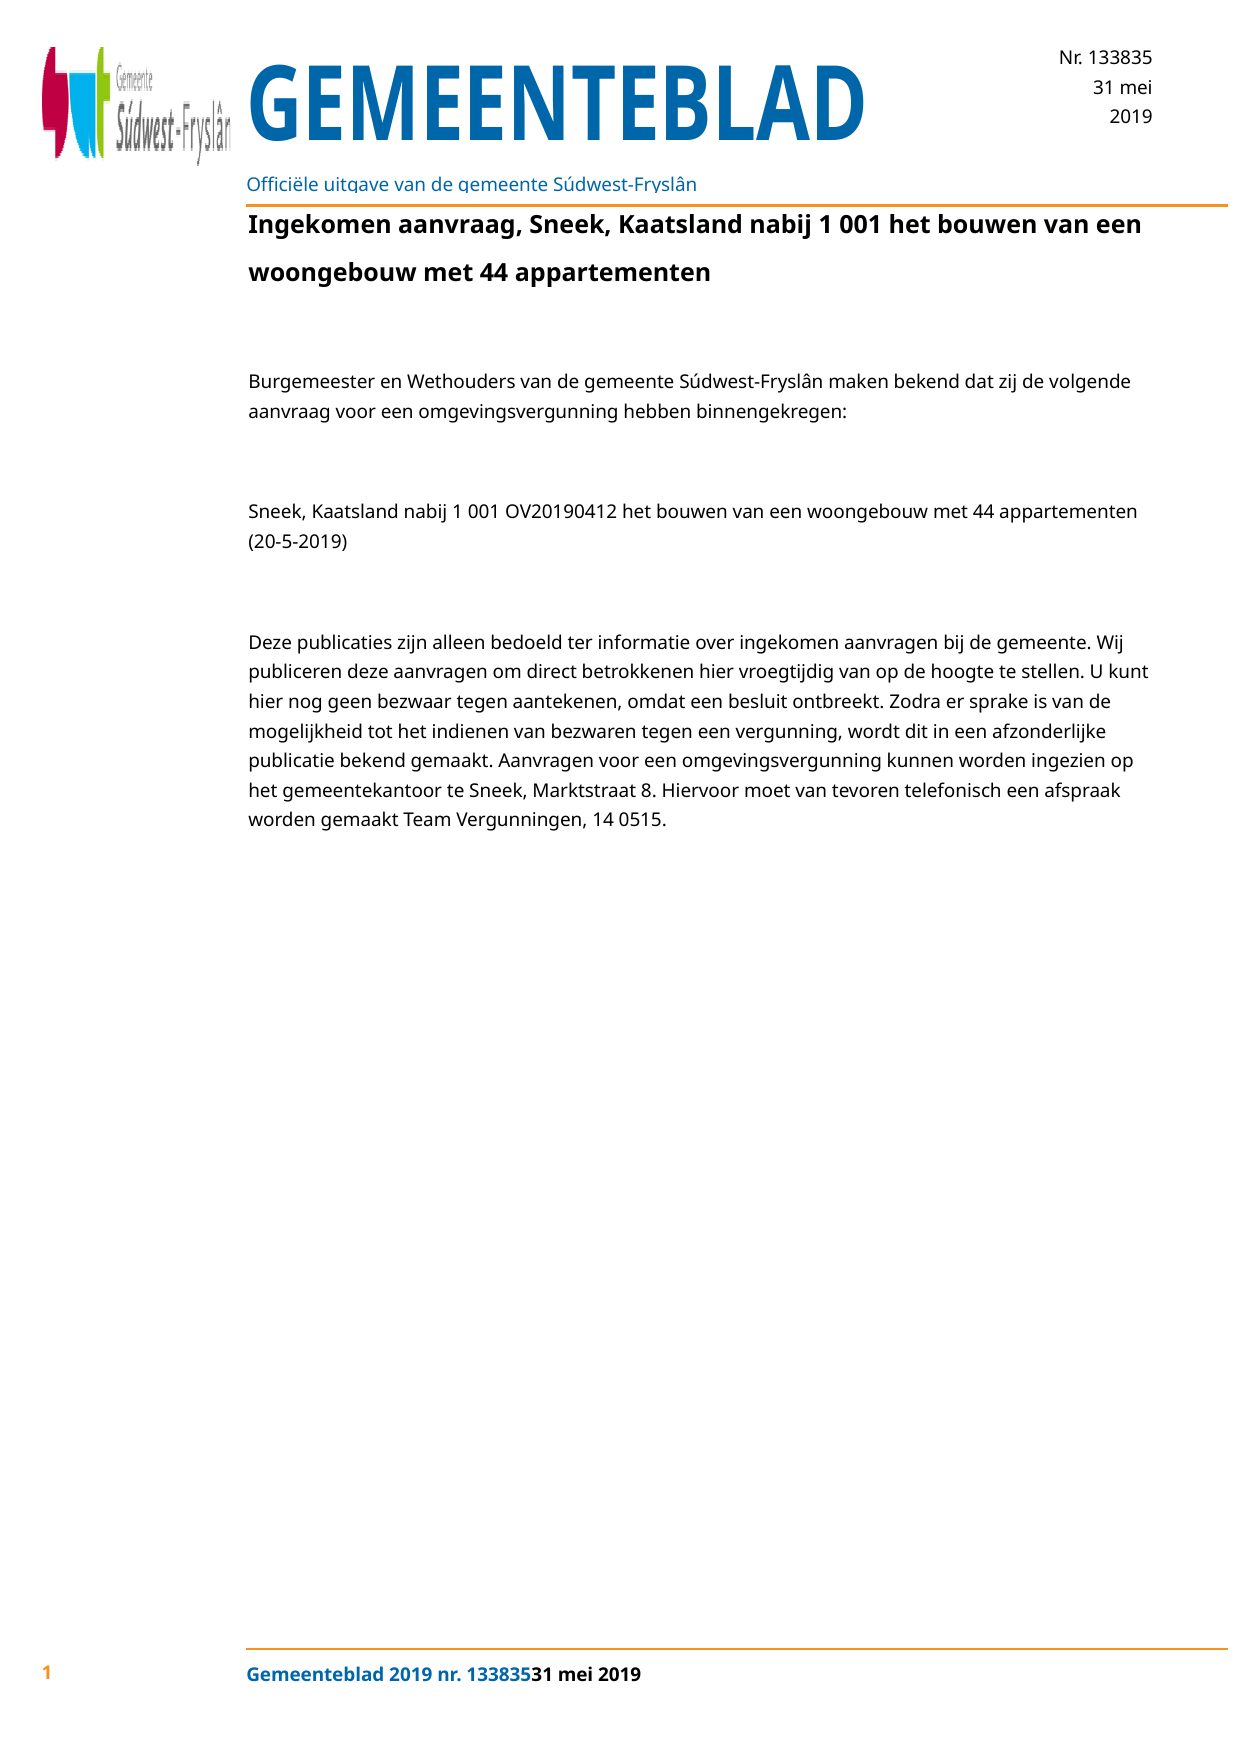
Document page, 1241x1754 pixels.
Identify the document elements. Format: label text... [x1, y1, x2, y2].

picture [41, 47, 231, 172]
text Burgemeester en Wethouders van de gemeente Súdwest-Fryslân maken bekend dat zij de volgende aanvraag voor een omgevingsvergunning hebben binnengekregen: [248, 368, 1152, 424]
text Ingekomen aanvraag, Sneek, Kaatsland nabij 1 001 het bouwen van een woongebouw met 44 appartementen [248, 207, 1152, 288]
text Sneek, Kaatsland nabij 1 001 OV20190412 het bouwen van een woongebouw met 44 appartementen (20-5-2019) [248, 499, 1152, 554]
text Deze publicaties zijn alleen bedoeld ter informatie over ingekomen aanvragen bij de gemeente. Wij publiceren deze aanvragen om direct betrokkenen hier vroegtijdig van op de hoogte te stellen. U kunt hier nog geen bezwaar tegen aantekenen, omdat een besluit ontbreekt. Zodra er sprake is van de mogelijkheid tot het indienen van bezwaren tegen een vergunning, wordt dit in een afzonderlijke publicatie bekend gemaakt. Aanvragen voor een omgevingsvergunning kunnen worden ingezien op het gemeentekantoor te Sneek, Marktstraat 8. Hiervoor moet van tevoren telefonisch een afspraak worden gemaakt Team Vergunningen, 14 0515. [248, 629, 1152, 832]
